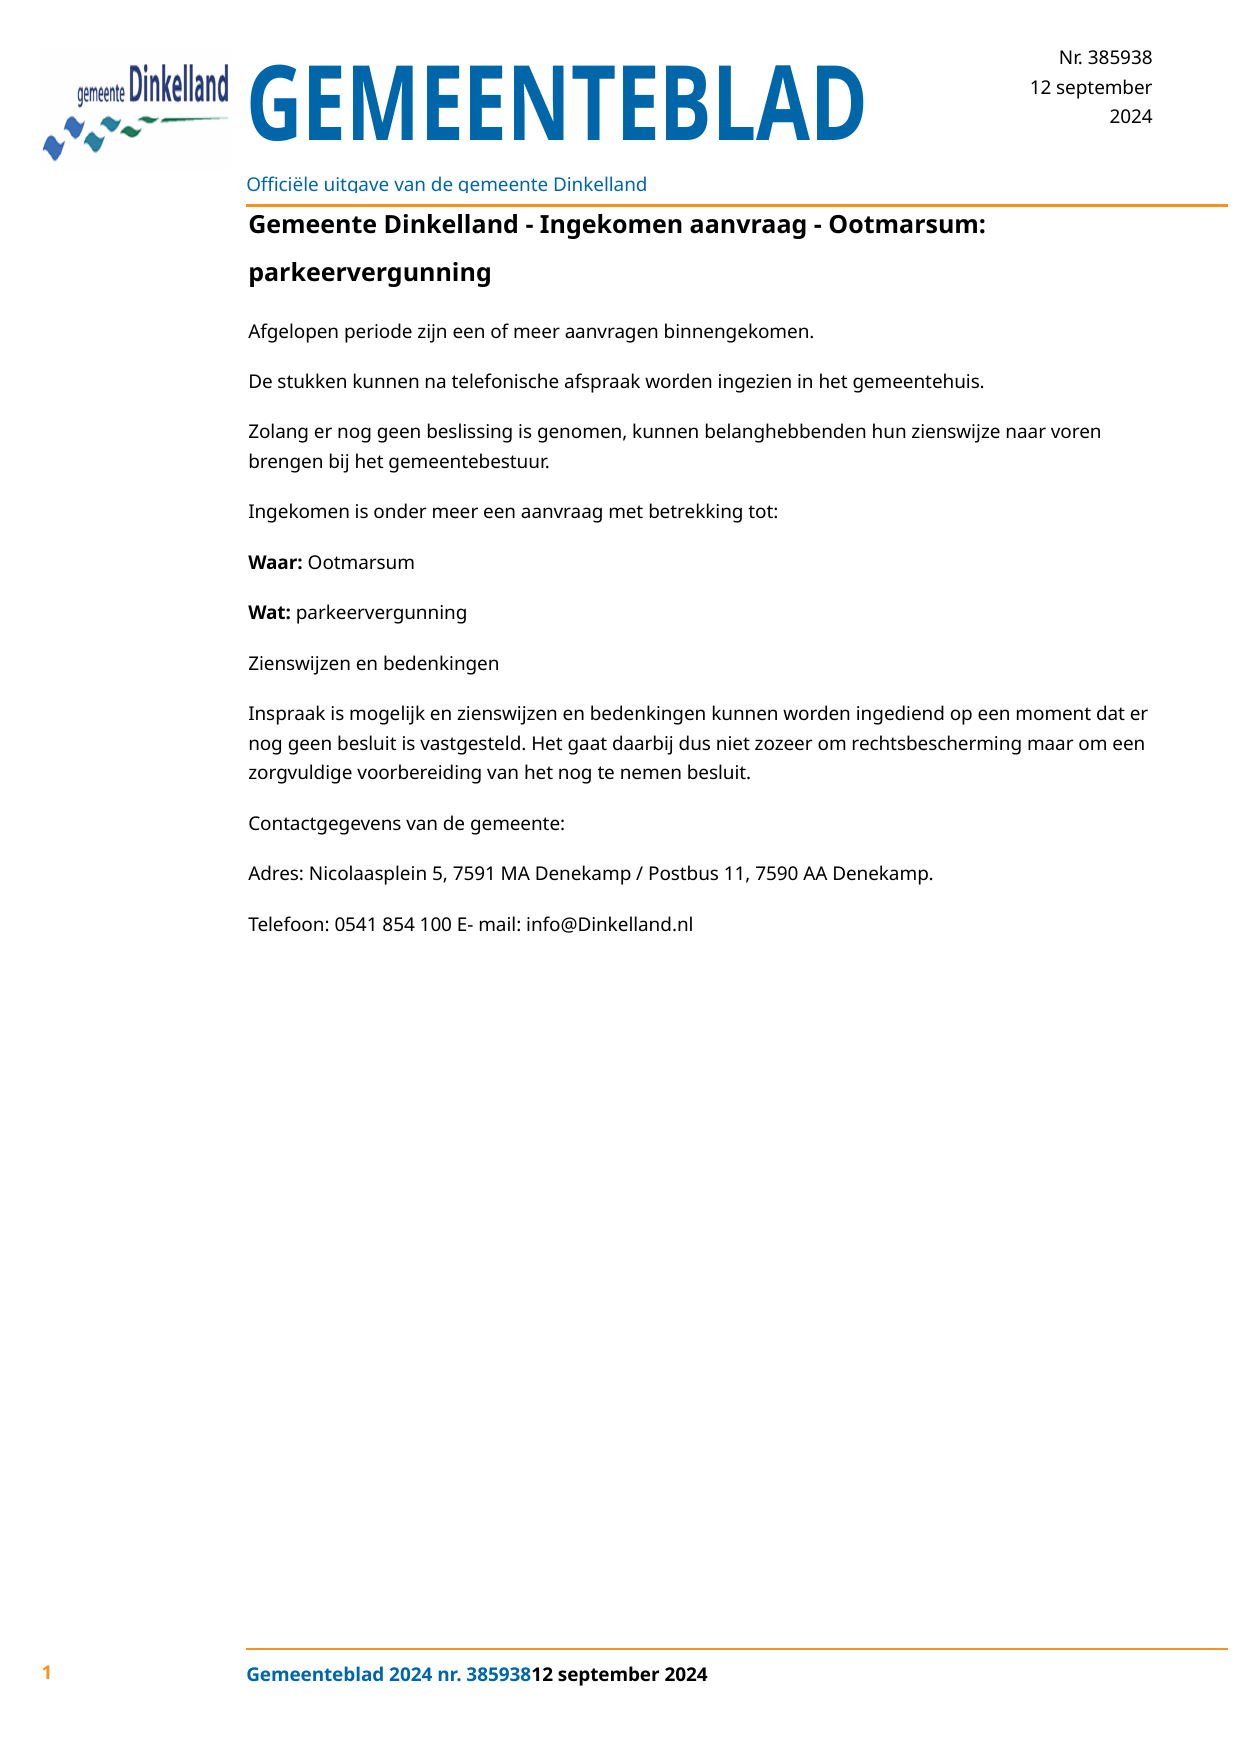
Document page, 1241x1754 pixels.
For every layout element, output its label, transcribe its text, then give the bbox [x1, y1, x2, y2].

text Waar: Ootmarsum [248, 549, 1152, 575]
text Adres: Nicolaasplein 5, 7591 MA Denekamp / Postbus 11, 7590 AA Denekamp. [248, 860, 1152, 886]
text Ingekomen is onder meer een aanvraag met betrekking tot: [248, 499, 1152, 524]
text Afgelopen periode zijn een of meer aanvragen binnengekomen. [248, 318, 1152, 344]
text Contactgegevens van de gemeente: [248, 810, 1152, 836]
text De stukken kunnen na telefonische afspraak worden ingezien in het gemeentehuis. [248, 368, 1152, 394]
picture [41, 47, 231, 172]
text Zolang er nog geen beslissing is genomen, kunnen belanghebbenden hun zienswijze naar voren brengen bij het gemeentebestuur. [248, 419, 1152, 474]
text Wat: parkeervergunning [248, 599, 1152, 625]
text Telefoon: 0541 854 100 E- mail: info@Dinkelland.nl [248, 911, 1152, 937]
text Inspraak is mogelijk en zienswijzen en bedenkingen kunnen worden ingediend op een moment dat er nog geen besluit is vastgesteld. Het gaat daarbij dus niet zozeer om rechtsbescherming maar om een zorgvuldige voorbereiding van het nog te nemen besluit. [248, 700, 1152, 785]
text Gemeente Dinkelland - Ingekomen aanvraag - Ootmarsum: parkeervergunning [248, 207, 1152, 288]
text Zienswijzen en bedenkingen [248, 650, 1152, 676]
